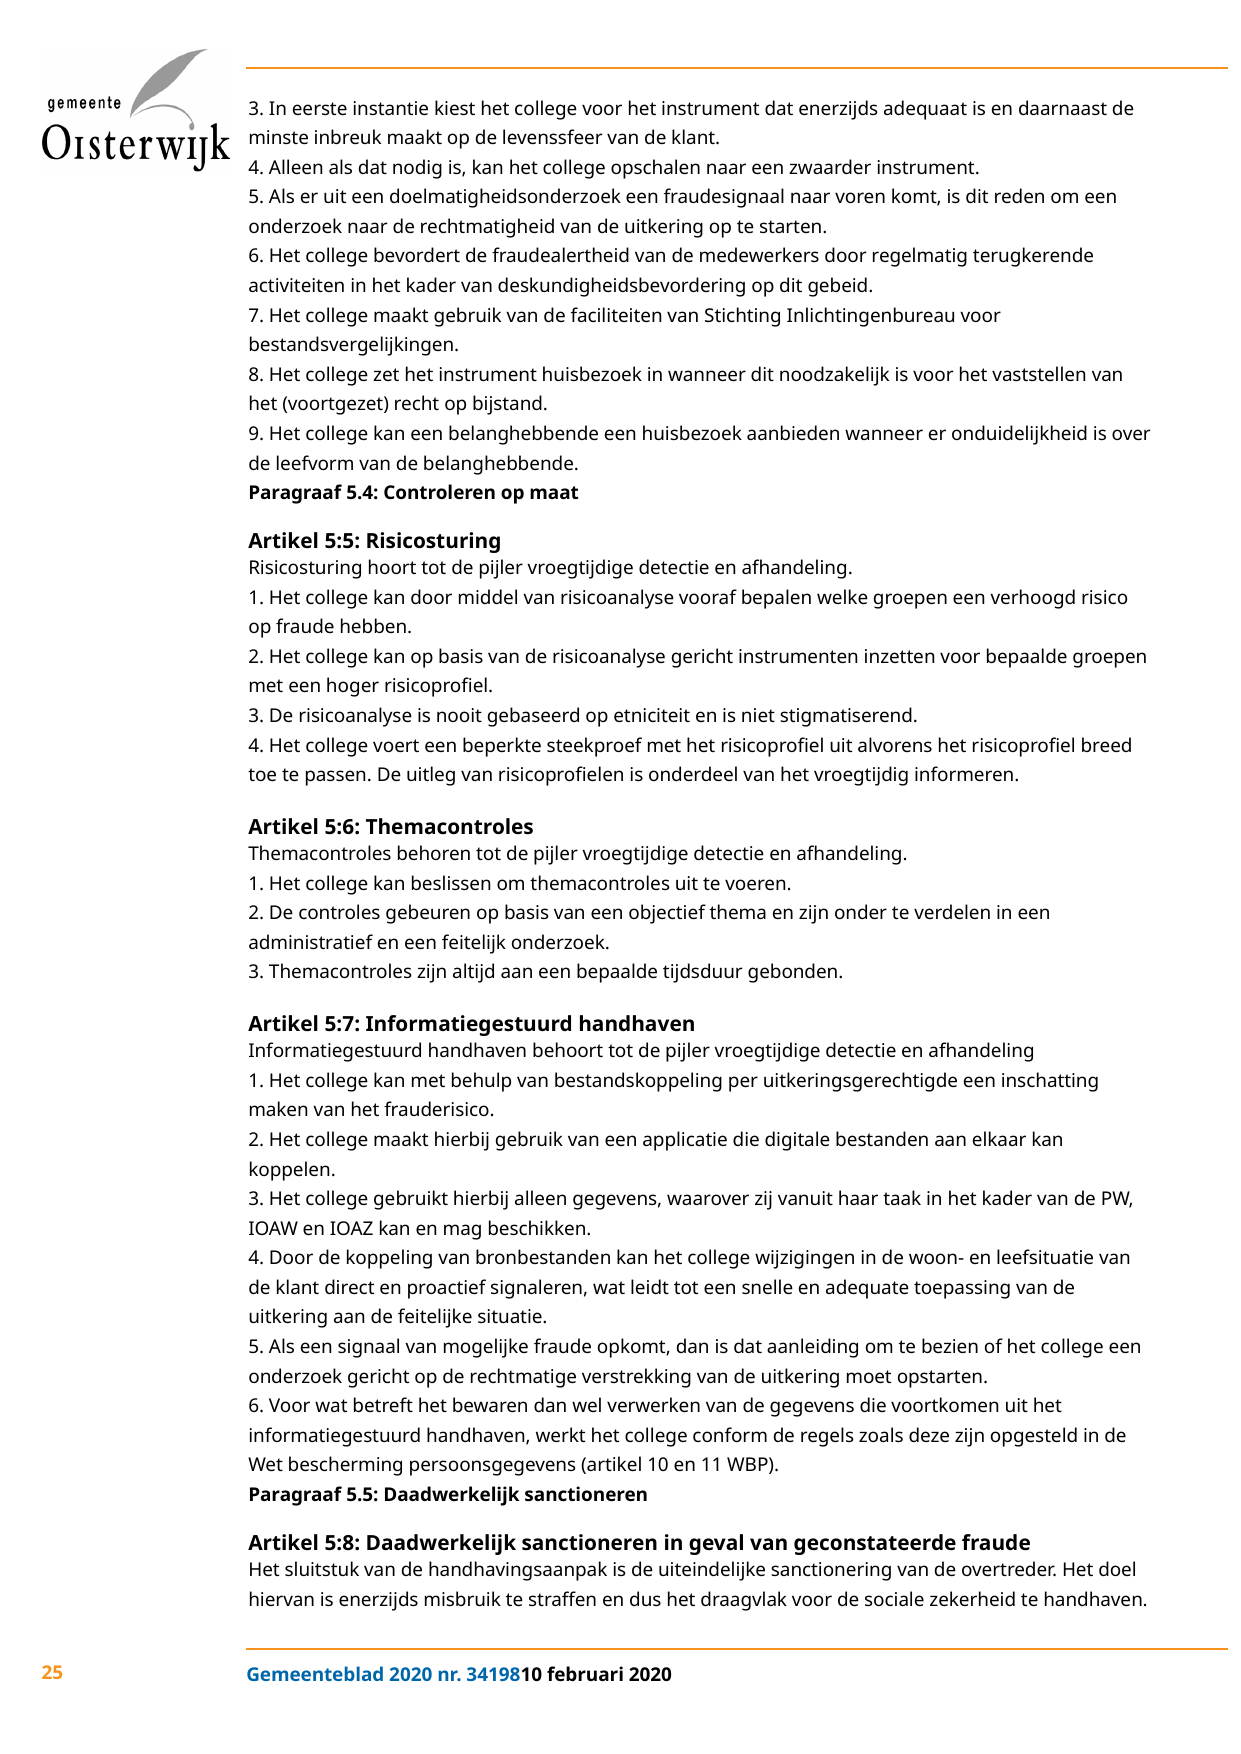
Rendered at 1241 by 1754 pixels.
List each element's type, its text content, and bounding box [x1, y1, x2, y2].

text 2. Het college maakt hierbij gebruik van een applicatie die digitale bestanden aan elkaar kan koppelen. [248, 1126, 1152, 1182]
text Artikel 5:5: Risicosturing [248, 526, 1152, 554]
text 4. Door de koppeling van bronbestanden kan het college wijzigingen in de woon- en leefsituatie van de klant direct en proactief signaleren, wat leidt tot een snelle en adequate toepassing van de uitkering aan de feitelijke situatie. [248, 1244, 1152, 1329]
text 1. Het college kan met behulp van bestandskoppeling per uitkeringsgerechtigde een inschatting maken van het frauderisico. [248, 1067, 1152, 1122]
text 2. De controles gebeuren op basis van een objectief thema en zijn onder te verdelen in een administratief en een feitelijk onderzoek. [248, 899, 1152, 955]
text 6. Het college bevordert de fraudealertheid van de medewerkers door regelmatig terugkerende activiteiten in het kader van deskundigheidsbevordering op dit gebeid. [248, 243, 1152, 298]
text Informatiegestuurd handhaven behoort tot de pijler vroegtijdige detectie en afhandeling [248, 1037, 1152, 1063]
text 3. De risicoanalyse is nooit gebaseerd op etniciteit en is niet stigmatiserend. [248, 702, 1152, 728]
text 6. Voor wat betreft het bewaren dan wel verwerken van de gegevens die voortkomen uit het informatiegestuurd handhaven, werkt het college conform de regels zoals deze zijn opgesteld in de Wet bescherming persoonsgegevens (artikel 10 en 11 WBP). [248, 1392, 1152, 1477]
text 8. Het college zet het instrument huisbezoek in wanneer dit noodzakelijk is voor het vaststellen van het (voortgezet) recht op bijstand. [248, 361, 1152, 416]
text 3. Het college gebruikt hierbij alleen gegevens, waarover zij vanuit haar taak in het kader van de PW, IOAW en IOAZ kan en mag beschikken. [248, 1185, 1152, 1241]
text Het sluitstuk van de handhavingsaanpak is de uiteindelijke sanctionering van de overtreder. Het doel hiervan is enerzijds misbruik te straffen en dus het draagvlak voor de sociale zekerheid te handhaven. [248, 1556, 1152, 1612]
text 5. Als een signaal van mogelijke fraude opkomt, dan is dat aanleiding om te bezien of het college een onderzoek gericht op de rechtmatige verstrekking van de uitkering moet opstarten. [248, 1333, 1152, 1389]
text Paragraaf 5.4: Controleren op maat [248, 479, 1152, 505]
text Themacontroles behoren tot de pijler vroegtijdige detectie en afhandeling. [248, 840, 1152, 866]
text Paragraaf 5.5: Daadwerkelijk sanctioneren [248, 1481, 1152, 1507]
text 1. Het college kan beslissen om themacontroles uit te voeren. [248, 870, 1152, 896]
text Artikel 5:6: Themacontroles [248, 812, 1152, 840]
text 3. Themacontroles zijn altijd aan een bepaalde tijdsduur gebonden. [248, 959, 1152, 984]
text Artikel 5:8: Daadwerkelijk sanctioneren in geval van geconstateerde fraude [248, 1528, 1152, 1556]
text 7. Het college maakt gebruik van de faciliteiten van Stichting Inlichtingenbureau voor bestandsvergelijkingen. [248, 302, 1152, 357]
text Artikel 5:7: Informatiegestuurd handhaven [248, 1009, 1152, 1037]
text 5. Als er uit een doelmatigheidsonderzoek een fraudesignaal naar voren komt, is dit reden om een onderzoek naar de rechtmatigheid van de uitkering op te starten. [248, 183, 1152, 239]
text 9. Het college kan een belanghebbende een huisbezoek aanbieden wanneer er onduidelijkheid is over de leefvorm van de belanghebbende. [248, 420, 1152, 476]
text 4. Alleen als dat nodig is, kan het college opschalen naar een zwaarder instrument. [248, 154, 1152, 180]
text 3. In eerste instantie kiest het college voor het instrument dat enerzijds adequaat is en daarnaast de minste inbreuk maakt op de levenssfeer van de klant. [248, 95, 1152, 150]
text 2. Het college kan op basis van de risicoanalyse gericht instrumenten inzetten voor bepaalde groepen met een hoger risicoprofiel. [248, 643, 1152, 698]
picture [41, 47, 231, 172]
text 1. Het college kan door middel van risicoanalyse vooraf bepalen welke groepen een verhoogd risico op fraude hebben. [248, 584, 1152, 639]
text 4. Het college voert een beperkte steekproef met het risicoprofiel uit alvorens het risicoprofiel breed toe te passen. De uitleg van risicoprofielen is onderdeel van het vroegtijdig informeren. [248, 732, 1152, 787]
text Risicosturing hoort tot de pijler vroegtijdige detectie en afhandeling. [248, 554, 1152, 580]
